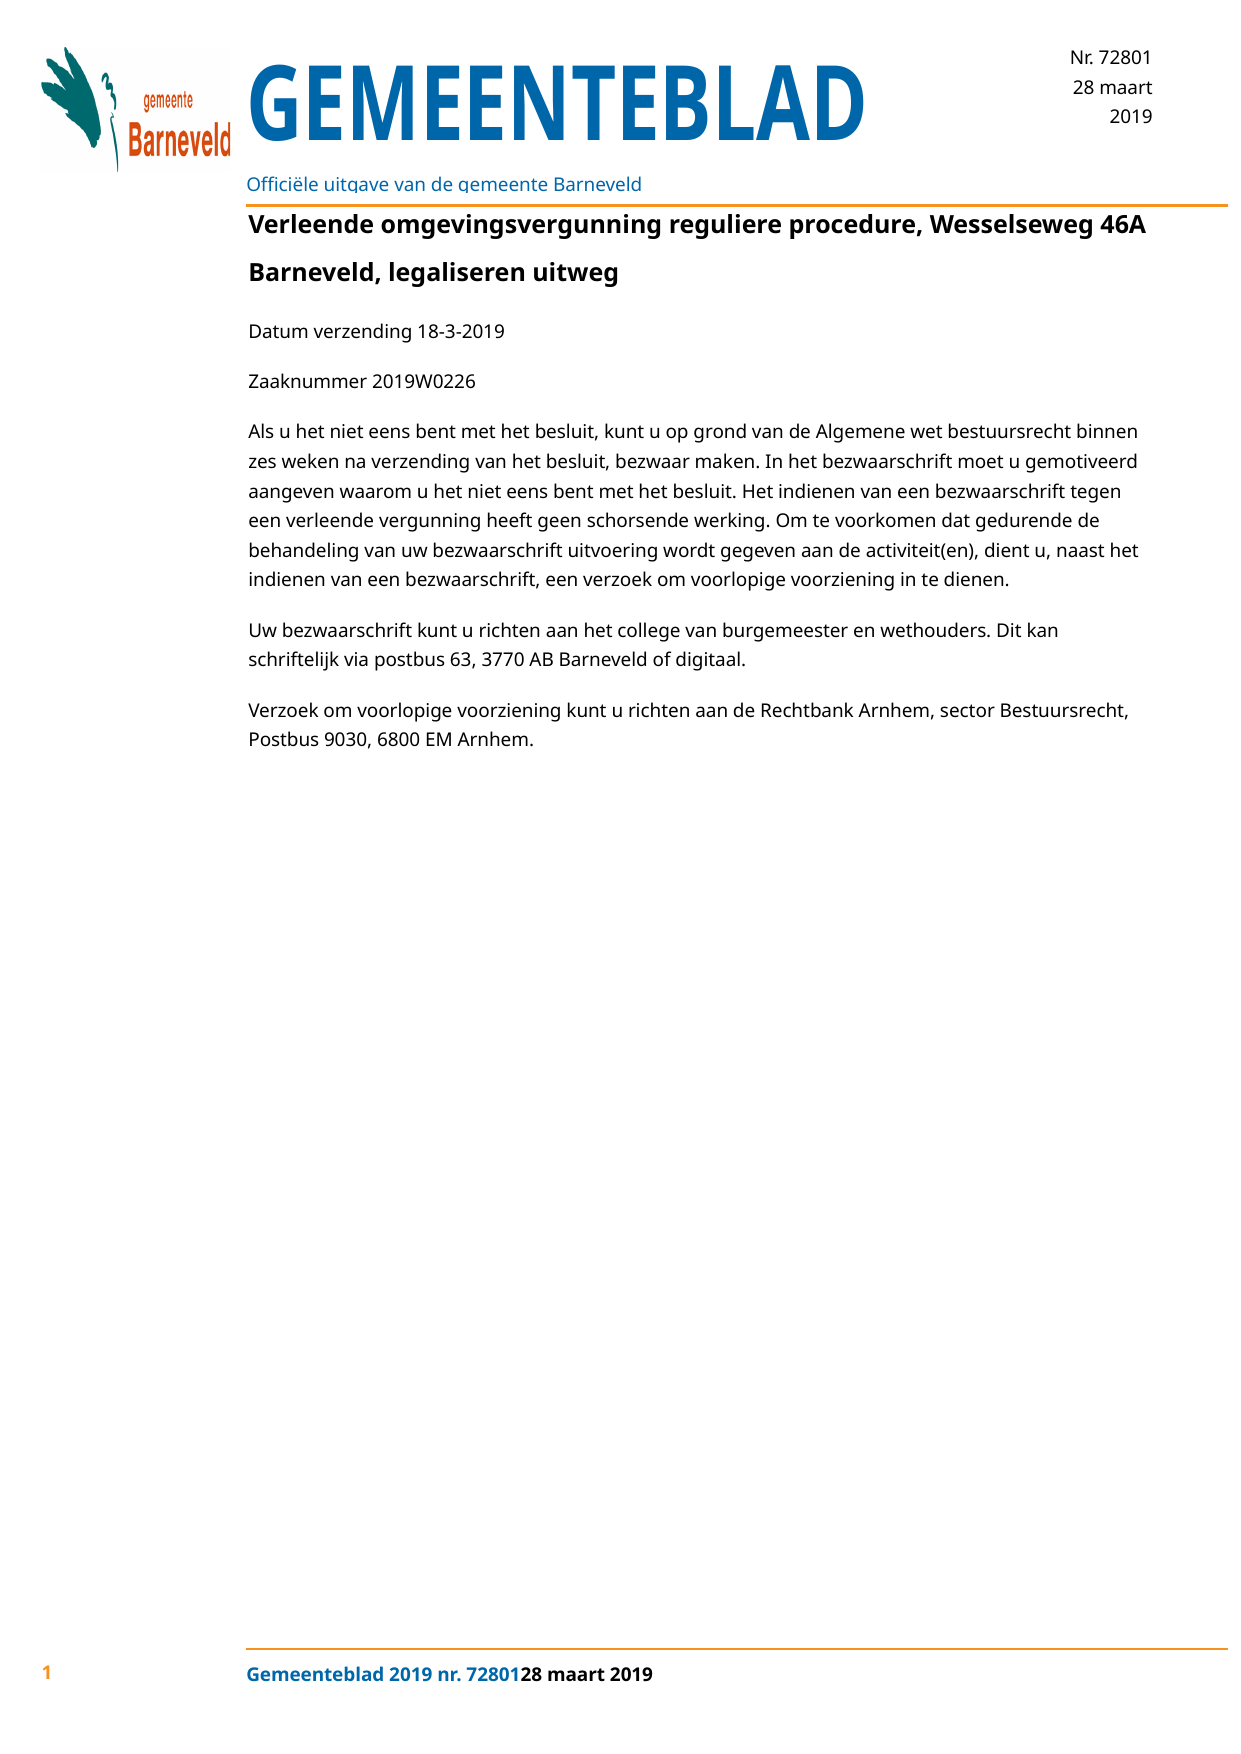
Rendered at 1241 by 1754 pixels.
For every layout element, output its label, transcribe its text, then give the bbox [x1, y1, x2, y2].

text Verzoek om voorlopige voorziening kunt u richten aan de Rechtbank Arnhem, sector Bestuursrecht, Postbus 9030, 6800 EM Arnhem. [248, 697, 1152, 752]
text Als u het niet eens bent met het besluit, kunt u op grond van de Algemene wet bestuursrecht binnen zes weken na verzending van het besluit, bezwaar maken. In het bezwaarschrift moet u gemotiveerd aangeven waarom u het niet eens bent met het besluit. Het indienen van een bezwaarschrift tegen een verleende vergunning heeft geen schorsende werking. Om te voorkomen dat gedurende de behandeling van uw bezwaarschrift uitvoering wordt gegeven aan de activiteit(en), dient u, naast het indienen van een bezwaarschrift, een verzoek om voorlopige voorziening in te dienen. [248, 419, 1152, 592]
text Verleende omgevingsvergunning reguliere procedure, Wesselseweg 46A Barneveld, legaliseren uitweg [248, 207, 1152, 288]
text Zaaknummer 2019W0226 [248, 368, 1152, 394]
text Datum verzending 18-3-2019 [248, 318, 1152, 344]
text Uw bezwaarschrift kunt u richten aan het college van burgemeester en wethouders. Dit kan schriftelijk via postbus 63, 3770 AB Barneveld of digitaal. [248, 617, 1152, 672]
picture [41, 47, 231, 172]
